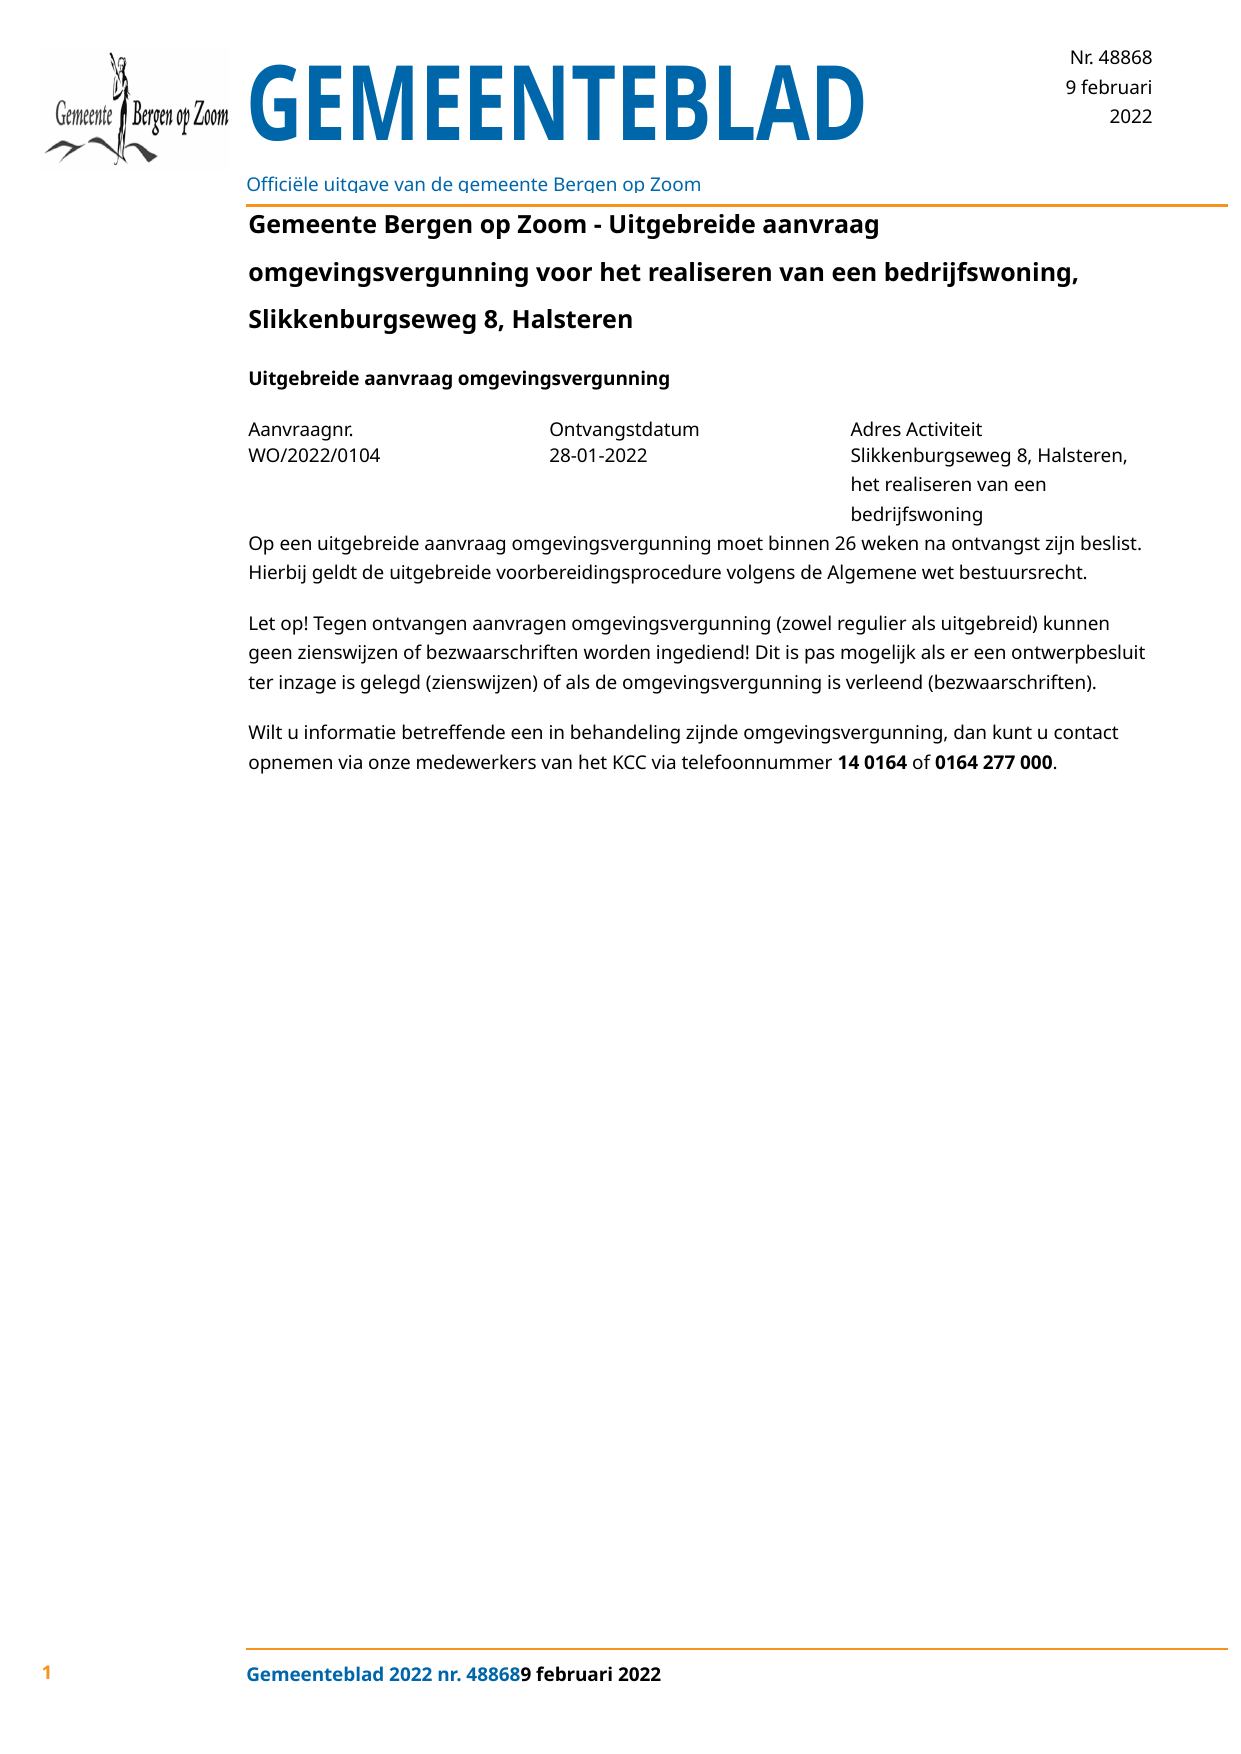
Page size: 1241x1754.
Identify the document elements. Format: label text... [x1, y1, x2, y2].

text Wilt u informatie betreffende een in behandeling zijnde omgevingsvergunning, dan kunt u contact opnemen via onze medewerkers van het KCC via telefoonnummer 14 0164 of 0164 277 000. [248, 719, 1152, 775]
text Let op! Tegen ontvangen aanvragen omgevingsvergunning (zowel regulier als uitgebreid) kunnen geen zienswijzen of bezwaarschriften worden ingediend! Dit is pas mogelijk als er een ontwerpbesluit ter inzage is gelegd (zienswijzen) of als de omgevingsvergunning is verleend (bezwaarschriften). [248, 610, 1152, 695]
table_cell 28-01-2022 [549, 442, 850, 527]
table_cell Slikkenburgseweg 8, Halsteren, het realiseren van een bedrijfswoning [850, 442, 1152, 527]
table_header Adres Activiteit [850, 416, 1152, 442]
table_header Ontvangstdatum [549, 416, 850, 442]
table_cell WO/2022/0104 [248, 442, 549, 527]
picture [41, 47, 231, 172]
table_header Aanvraagnr. [248, 416, 549, 442]
text Gemeente Bergen op Zoom - Uitgebreide aanvraag omgevingsvergunning voor het realiseren van een bedrijfswoning, Slikkenburgseweg 8, Halsteren [248, 207, 1152, 336]
text Uitgebreide aanvraag omgevingsvergunning [248, 366, 1152, 391]
text Op een uitgebreide aanvraag omgevingsvergunning moet binnen 26 weken na ontvangst zijn beslist. Hierbij geldt de uitgebreide voorbereidingsprocedure volgens de Algemene wet bestuursrecht. [248, 530, 1152, 585]
